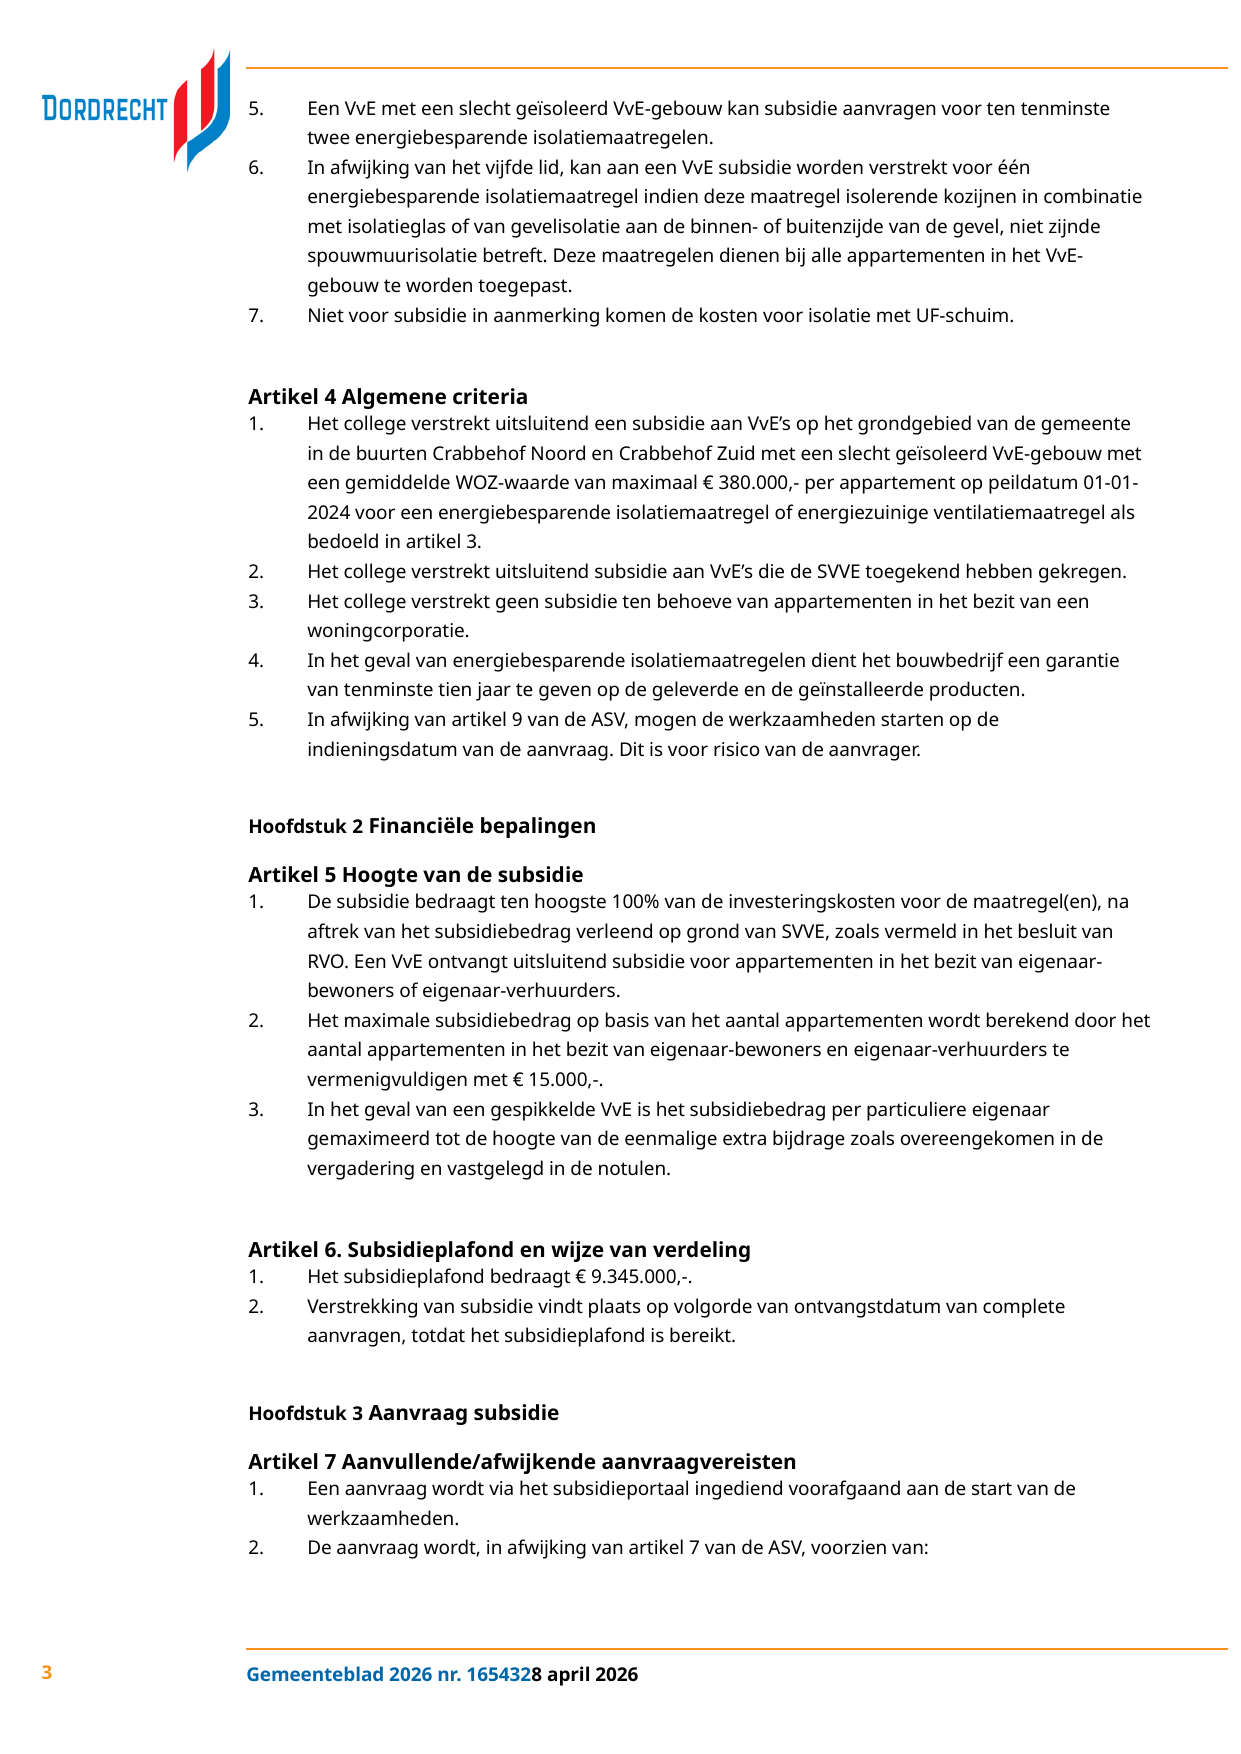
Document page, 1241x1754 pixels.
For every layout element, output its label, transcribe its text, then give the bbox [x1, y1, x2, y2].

picture [41, 47, 231, 172]
list Een VvE met een slecht geïsoleerd VvE-gebouw kan subsidie aanvragen voor ten tenminste twee energiebesparende isolatiemaatregelen. [248, 95, 1152, 150]
list Het college verstrekt geen subsidie ten behoeve van appartementen in het bezit van een woningcorporatie. [248, 588, 1152, 643]
list In afwijking van het vijfde lid, kan aan een VvE subsidie worden verstrekt voor één energiebesparende isolatiemaatregel indien deze maatregel isolerende kozijnen in combinatie met isolatieglas of van gevelisolatie aan de binnen- of buitenzijde van de gevel, niet zijnde spouwmuurisolatie betreft. Deze maatregelen dienen bij alle appartementen in het VvE-gebouw te worden toegepast. [248, 154, 1152, 298]
text Artikel 5 Hoogte van de subsidie [248, 860, 1152, 889]
list In het geval van een gespikkelde VvE is het subsidiebedrag per particuliere eigenaar gemaximeerd tot de hoogte van de eenmalige extra bijdrage zoals overeengekomen in de vergadering en vastgelegd in de notulen. [248, 1096, 1152, 1181]
list Niet voor subsidie in aanmerking komen de kosten voor isolatie met UF-schuim. [248, 302, 1152, 328]
list Het college verstrekt uitsluitend een subsidie aan VvE’s op het grondgebied van de gemeente in de buurten Crabbehof Noord en Crabbehof Zuid met een slecht geïsoleerd VvE-gebouw met een gemiddelde WOZ-waarde van maximaal € 380.000,- per appartement op peildatum 01-01-2024 voor een energiebesparende isolatiemaatregel of energiezuinige ventilatiemaatregel als bedoeld in artikel 3. [248, 410, 1152, 554]
list Het maximale subsidiebedrag op basis van het aantal appartementen wordt berekend door het aantal appartementen in het bezit van eigenaar-bewoners en eigenaar-verhuurders te vermenigvuldigen met € 15.000,-. [248, 1007, 1152, 1092]
text Artikel 6. Subsidieplafond en wijze van verdeling [248, 1235, 1152, 1263]
text Artikel 7 Aanvullende/afwijkende aanvraagvereisten [248, 1447, 1152, 1475]
list Verstrekking van subsidie vindt plaats op volgorde van ontvangstdatum van complete aanvragen, totdat het subsidieplafond is bereikt. [248, 1293, 1152, 1348]
list In het geval van energiebesparende isolatiemaatregelen dient het bouwbedrijf een garantie van tenminste tien jaar te geven op de geleverde en de geïnstalleerde producten. [248, 647, 1152, 702]
text Hoofdstuk 3 Aanvraag subsidie [248, 1398, 1152, 1426]
list Een aanvraag wordt via het subsidieportaal ingediend voorafgaand aan de start van de werkzaamheden. [248, 1475, 1152, 1531]
list De subsidie bedraagt ten hoogste 100% van de investeringskosten voor de maatregel(en), na aftrek van het subsidiebedrag verleend op grond van SVVE, zoals vermeld in het besluit van RVO. Een VvE ontvangt uitsluitend subsidie voor appartementen in het bezit van eigenaar-bewoners of eigenaar-verhuurders. [248, 889, 1152, 1003]
text Hoofdstuk 2 Financiële bepalingen [248, 811, 1152, 839]
list Het college verstrekt uitsluitend subsidie aan VvE’s die de SVVE toegekend hebben gekregen. [248, 558, 1152, 584]
list De aanvraag wordt, in afwijking van artikel 7 van de ASV, voorzien van: [248, 1534, 1152, 1560]
list In afwijking van artikel 9 van de ASV, mogen de werkzaamheden starten op de indieningsdatum van de aanvraag. Dit is voor risico van de aanvrager. [248, 706, 1152, 761]
text Artikel 4 Algemene criteria [248, 382, 1152, 410]
list Het subsidieplafond bedraagt € 9.345.000,-. [248, 1263, 1152, 1289]
